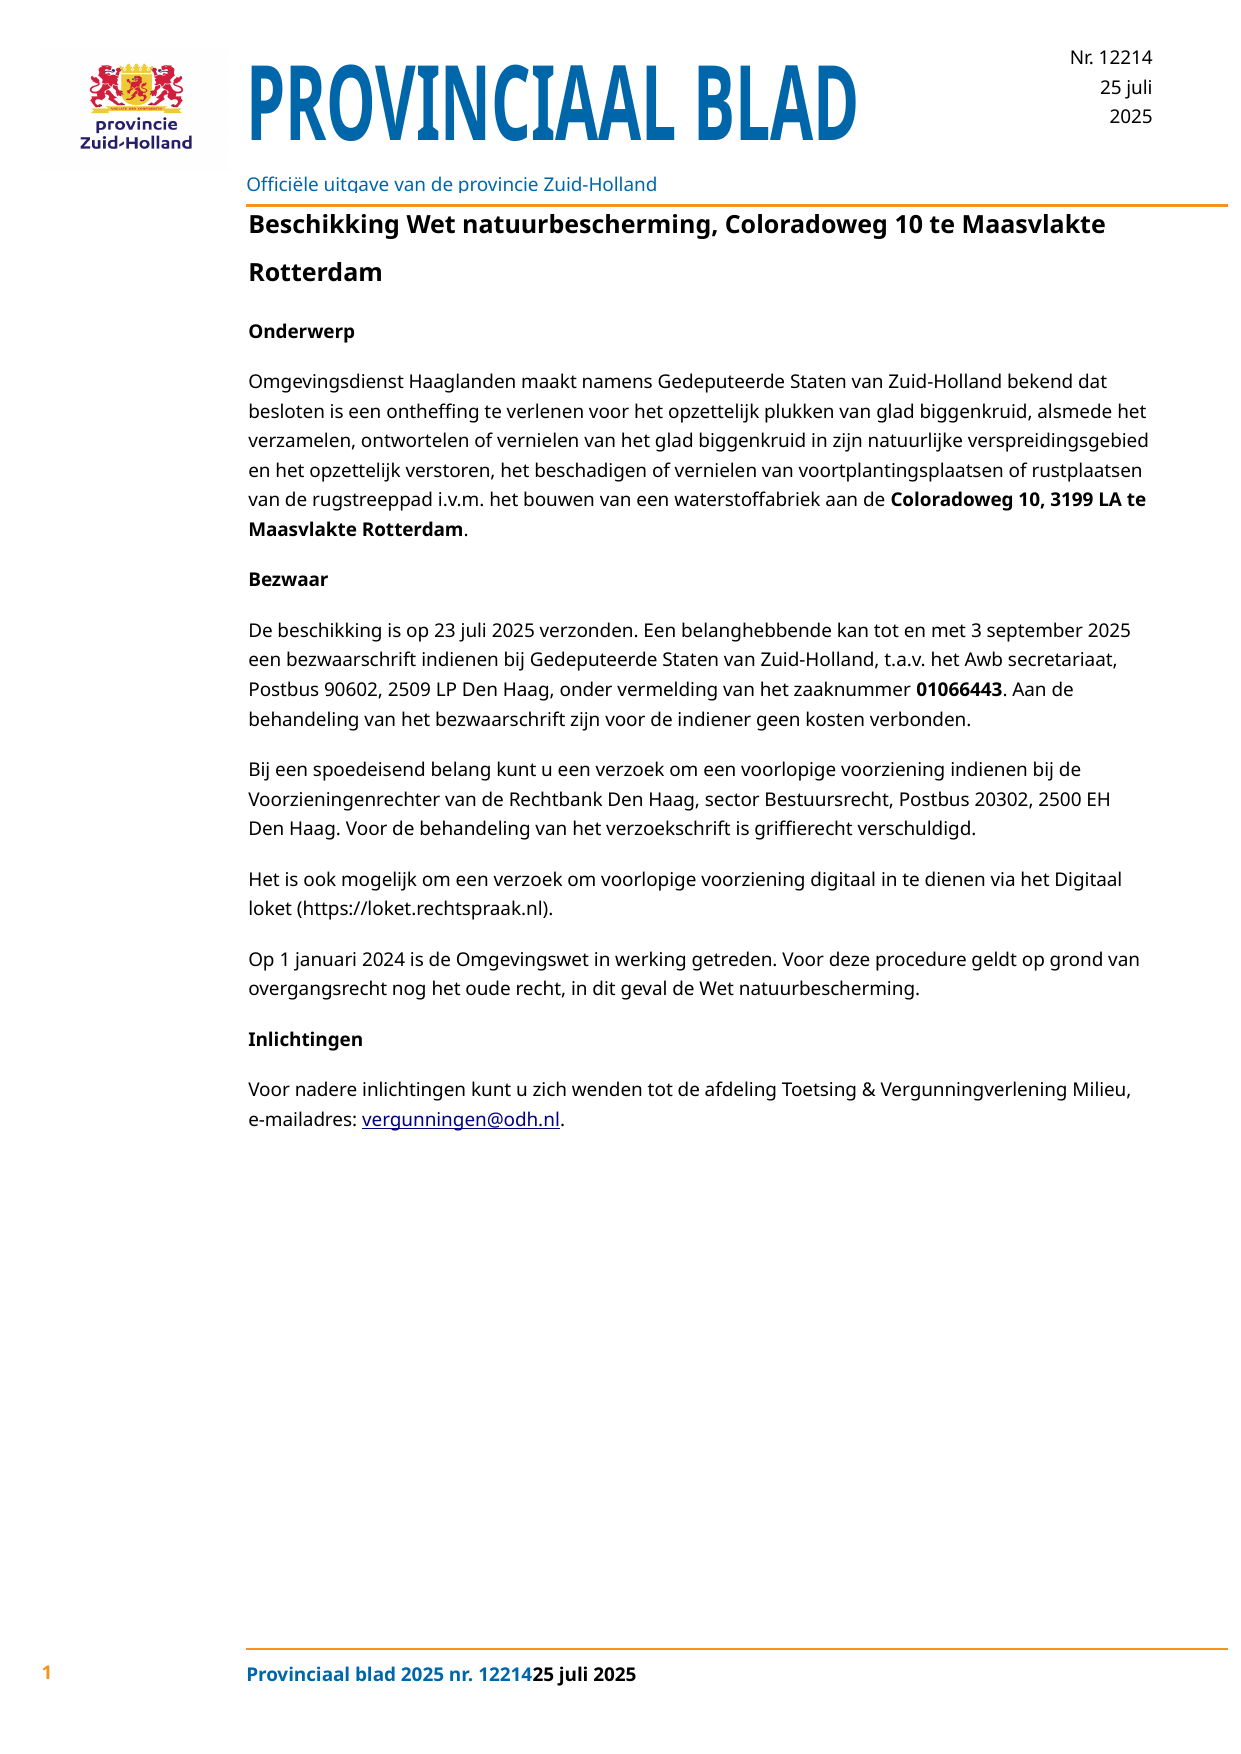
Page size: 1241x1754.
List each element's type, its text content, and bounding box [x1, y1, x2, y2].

text Onderwerp [248, 318, 1152, 344]
text Beschikking Wet natuurbescherming, Coloradoweg 10 te Maasvlakte Rotterdam [248, 207, 1152, 288]
text Bezwaar [248, 567, 1152, 592]
text Op 1 januari 2024 is de Omgevingswet in werking getreden. Voor deze procedure geldt op grond van overgangsrecht nog het oude recht, in dit geval de Wet natuurbescherming. [248, 946, 1152, 1001]
text De beschikking is op 23 juli 2025 verzonden. Een belanghebbende kan tot en met 3 september 2025 een bezwaarschrift indienen bij Gedeputeerde Staten van Zuid-Holland, t.a.v. het Awb secretariaat, Postbus 90602, 2509 LP Den Haag, onder vermelding van het zaaknummer 01066443. Aan de behandeling van het bezwaarschrift zijn voor de indiener geen kosten verbonden. [248, 617, 1152, 732]
text Omgevingsdienst Haaglanden maakt namens Gedeputeerde Staten van Zuid-Holland bekend dat besloten is een ontheffing te verlenen voor het opzettelijk plukken van glad biggenkruid, alsmede het verzamelen, ontwortelen of vernielen van het glad biggenkruid in zijn natuurlijke verspreidingsgebied en het opzettelijk verstoren, het beschadigen of vernielen van voortplantingsplaatsen of rustplaatsen van de rugstreeppad i.v.m. het bouwen van een waterstoffabriek aan de Coloradoweg 10, 3199 LA te Maasvlakte Rotterdam. [248, 368, 1152, 542]
text Het is ook mogelijk om een verzoek om voorlopige voorziening digitaal in te dienen via het Digitaal loket (https://loket.rechtspraak.nl). [248, 866, 1152, 921]
text Bij een spoedeisend belang kunt u een verzoek om een voorlopige voorziening indienen bij de Voorzieningenrechter van de Rechtbank Den Haag, sector Bestuursrecht, Postbus 20302, 2500 EH Den Haag. Voor de behandeling van het verzoekschrift is griffierecht verschuldigd. [248, 756, 1152, 841]
text Voor nadere inlichtingen kunt u zich wenden tot de afdeling Toetsing & Vergunningverlening Milieu, e-mailadres: vergunningen@odh.nl. [248, 1076, 1152, 1132]
text Inlichtingen [248, 1026, 1152, 1052]
picture [41, 47, 231, 172]
